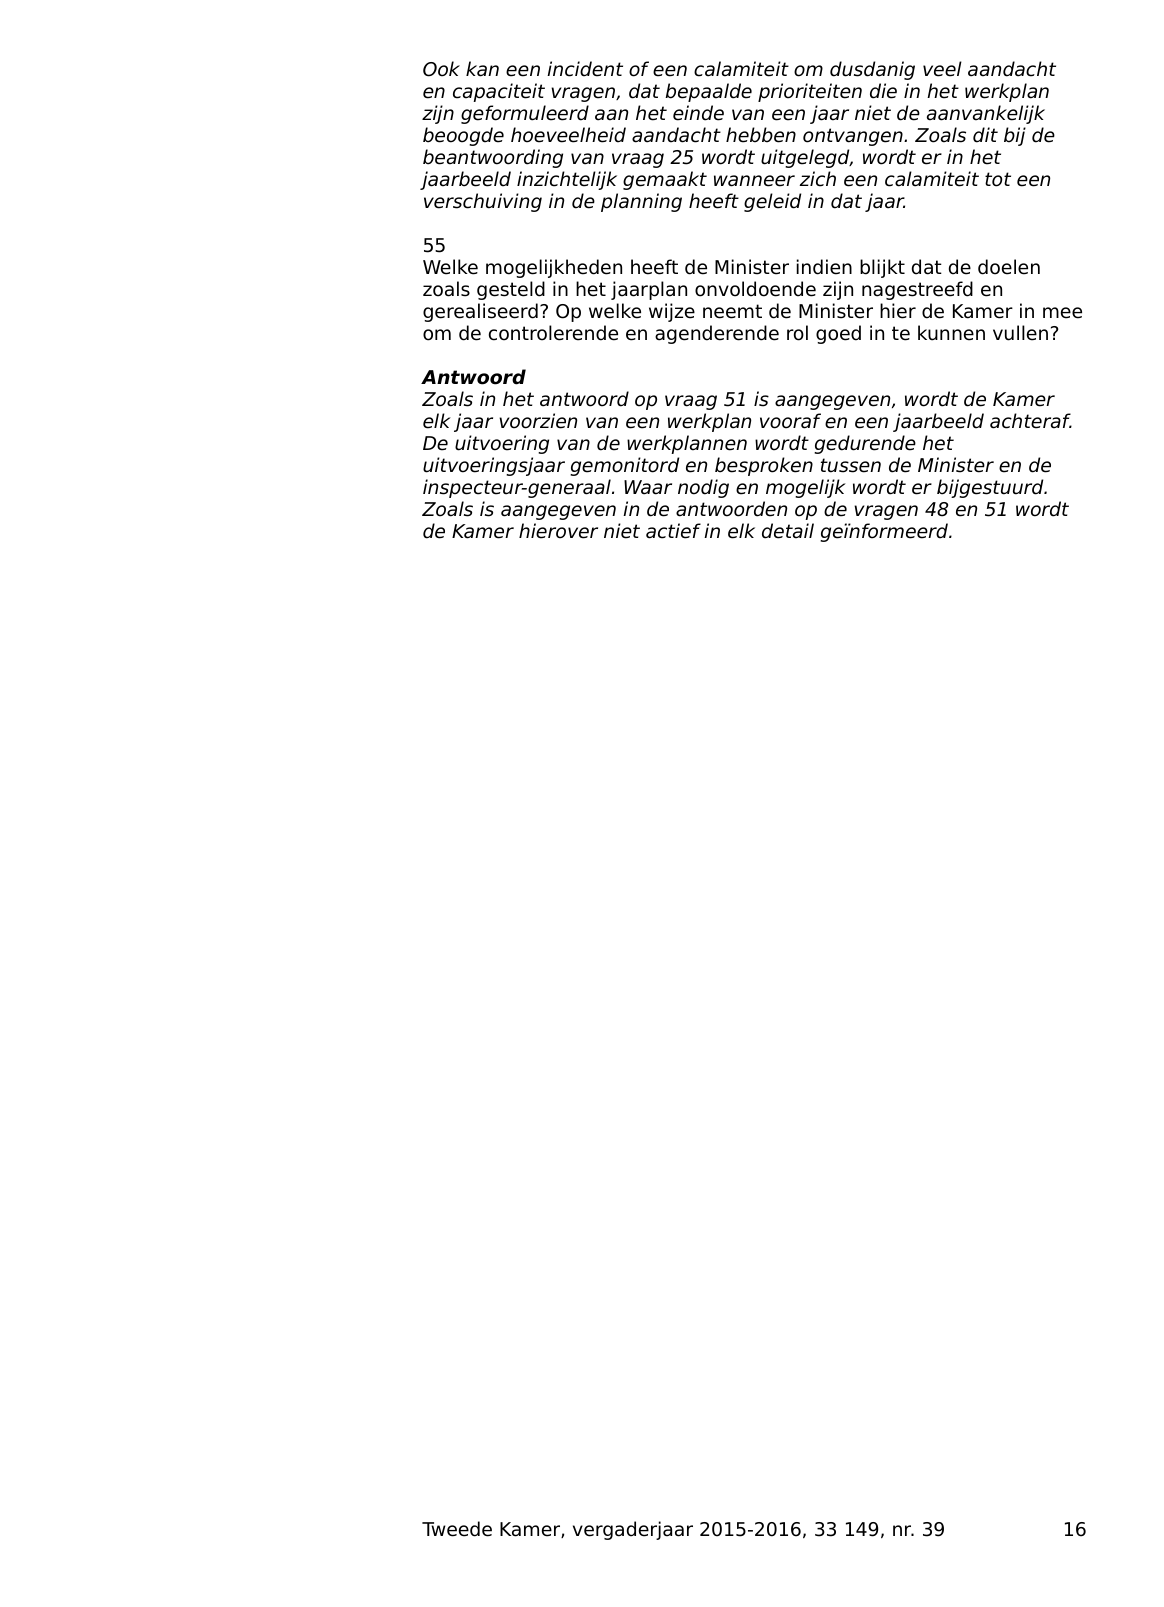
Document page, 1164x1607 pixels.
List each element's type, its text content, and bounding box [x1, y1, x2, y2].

text Ook kan een incident of een calamiteit om dusdanig veel aandacht en capaciteit vragen, dat bepaalde prioriteiten die in het werkplan zijn geformuleerd aan het einde van een jaar niet de aanvankelijk beoogde hoeveelheid aandacht hebben ontvangen. Zoals dit bij de beantwoording van vraag 25 wordt uitgelegd, wordt er in het jaarbeeld inzichtelijk gemaakt wanneer zich een calamiteit tot een verschuiving in de planning heeft geleid in dat jaar. [422, 59, 1087, 213]
text Zoals in het antwoord op vraag 51 is aangegeven, wordt de Kamer elk jaar voorzien van een werkplan vooraf en een jaarbeeld achteraf. De uitvoering van de werkplannen wordt gedurende het uitvoeringsjaar gemonitord en besproken tussen de Minister en de inspecteur-generaal. Waar nodig en mogelijk wordt er bijgestuurd. Zoals is aangegeven in de antwoorden op de vragen 48 en 51 wordt de Kamer hierover niet actief in elk detail geïnformeerd. [422, 389, 1087, 543]
text 55 [422, 235, 1087, 257]
text Antwoord [422, 367, 1087, 389]
text Welke mogelijkheden heeft de Minister indien blijkt dat de doelen zoals gesteld in het jaarplan onvoldoende zijn nagestreefd en gerealiseerd? Op welke wijze neemt de Minister hier de Kamer in mee om de controlerende en agenderende rol goed in te kunnen vullen? [422, 257, 1087, 345]
